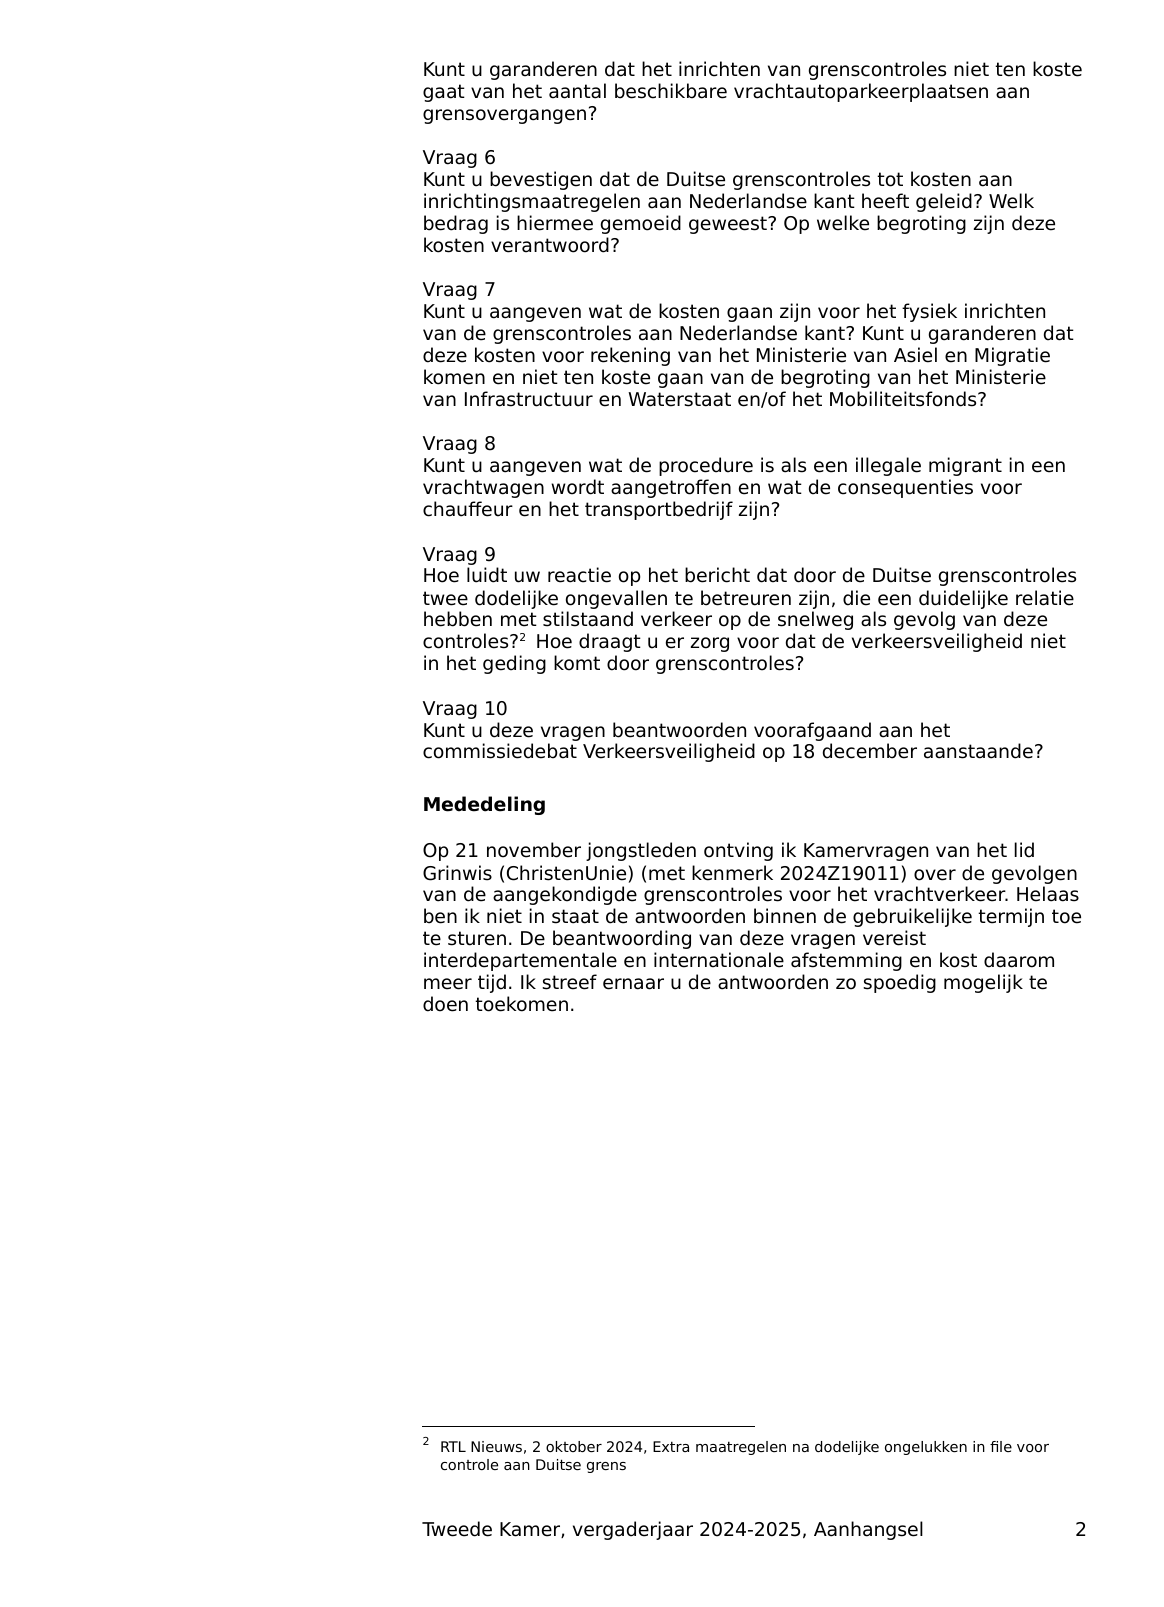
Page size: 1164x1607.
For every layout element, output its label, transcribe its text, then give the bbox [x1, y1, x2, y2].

text Hoe luidt uw reactie op het bericht dat door de Duitse grenscontroles twee dodelijke ongevallen te betreuren zijn, die een duidelijke relatie hebben met stilstaand verkeer op de snelweg als gevolg van deze controles? Hoe draagt u er zorg voor dat de verkeersveiligheid niet in het geding komt door grenscontroles? [422, 565, 1087, 675]
text RTL Nieuws, 2 oktober 2024, Extra maatregelen na dodelijke ongelukken in file voor controle aan Duitse grens [422, 1435, 1087, 1474]
text Kunt u garanderen dat het inrichten van grenscontroles niet ten koste gaat van het aantal beschikbare vrachtautoparkeerplaatsen aan grensovergangen? [422, 59, 1087, 125]
text Op 21 november jongstleden ontving ik Kamervragen van het lid Grinwis (ChristenUnie) (met kenmerk 2024Z19011) over de gevolgen van de aangekondigde grenscontroles voor het vrachtverkeer. Helaas ben ik niet in staat de antwoorden binnen de gebruikelijke termijn toe te sturen. De beantwoording van deze vragen vereist interdepartementale en internationale afstemming en kost daarom meer tijd. Ik streef ernaar u de antwoorden zo spoedig mogelijk te doen toekomen. [422, 840, 1087, 1016]
text Vraag 7 [422, 279, 1087, 301]
text Kunt u bevestigen dat de Duitse grenscontroles tot kosten aan inrichtingsmaatregelen aan Nederlandse kant heeft geleid? Welk bedrag is hiermee gemoeid geweest? Op welke begroting zijn deze kosten verantwoord? [422, 169, 1087, 257]
text Vraag 9 [422, 543, 1087, 565]
text Vraag 10 [422, 697, 1087, 719]
text Kunt u deze vragen beantwoorden voorafgaand aan het commissiedebat Verkeersveiligheid op 18 december aanstaande? [422, 719, 1087, 763]
text Kunt u aangeven wat de kosten gaan zijn voor het fysiek inrichten van de grenscontroles aan Nederlandse kant? Kunt u garanderen dat deze kosten voor rekening van het Ministerie van Asiel en Migratie komen en niet ten koste gaan van de begroting van het Ministerie van Infrastructuur en Waterstaat en/of het Mobiliteitsfonds? [422, 301, 1087, 411]
text Kunt u aangeven wat de procedure is als een illegale migrant in een vrachtwagen wordt aangetroffen en wat de consequenties voor chauffeur en het transportbedrijf zijn? [422, 455, 1087, 521]
subtitle Mededeling [422, 793, 1087, 815]
text Vraag 8 [422, 433, 1087, 455]
text Vraag 6 [422, 147, 1087, 169]
